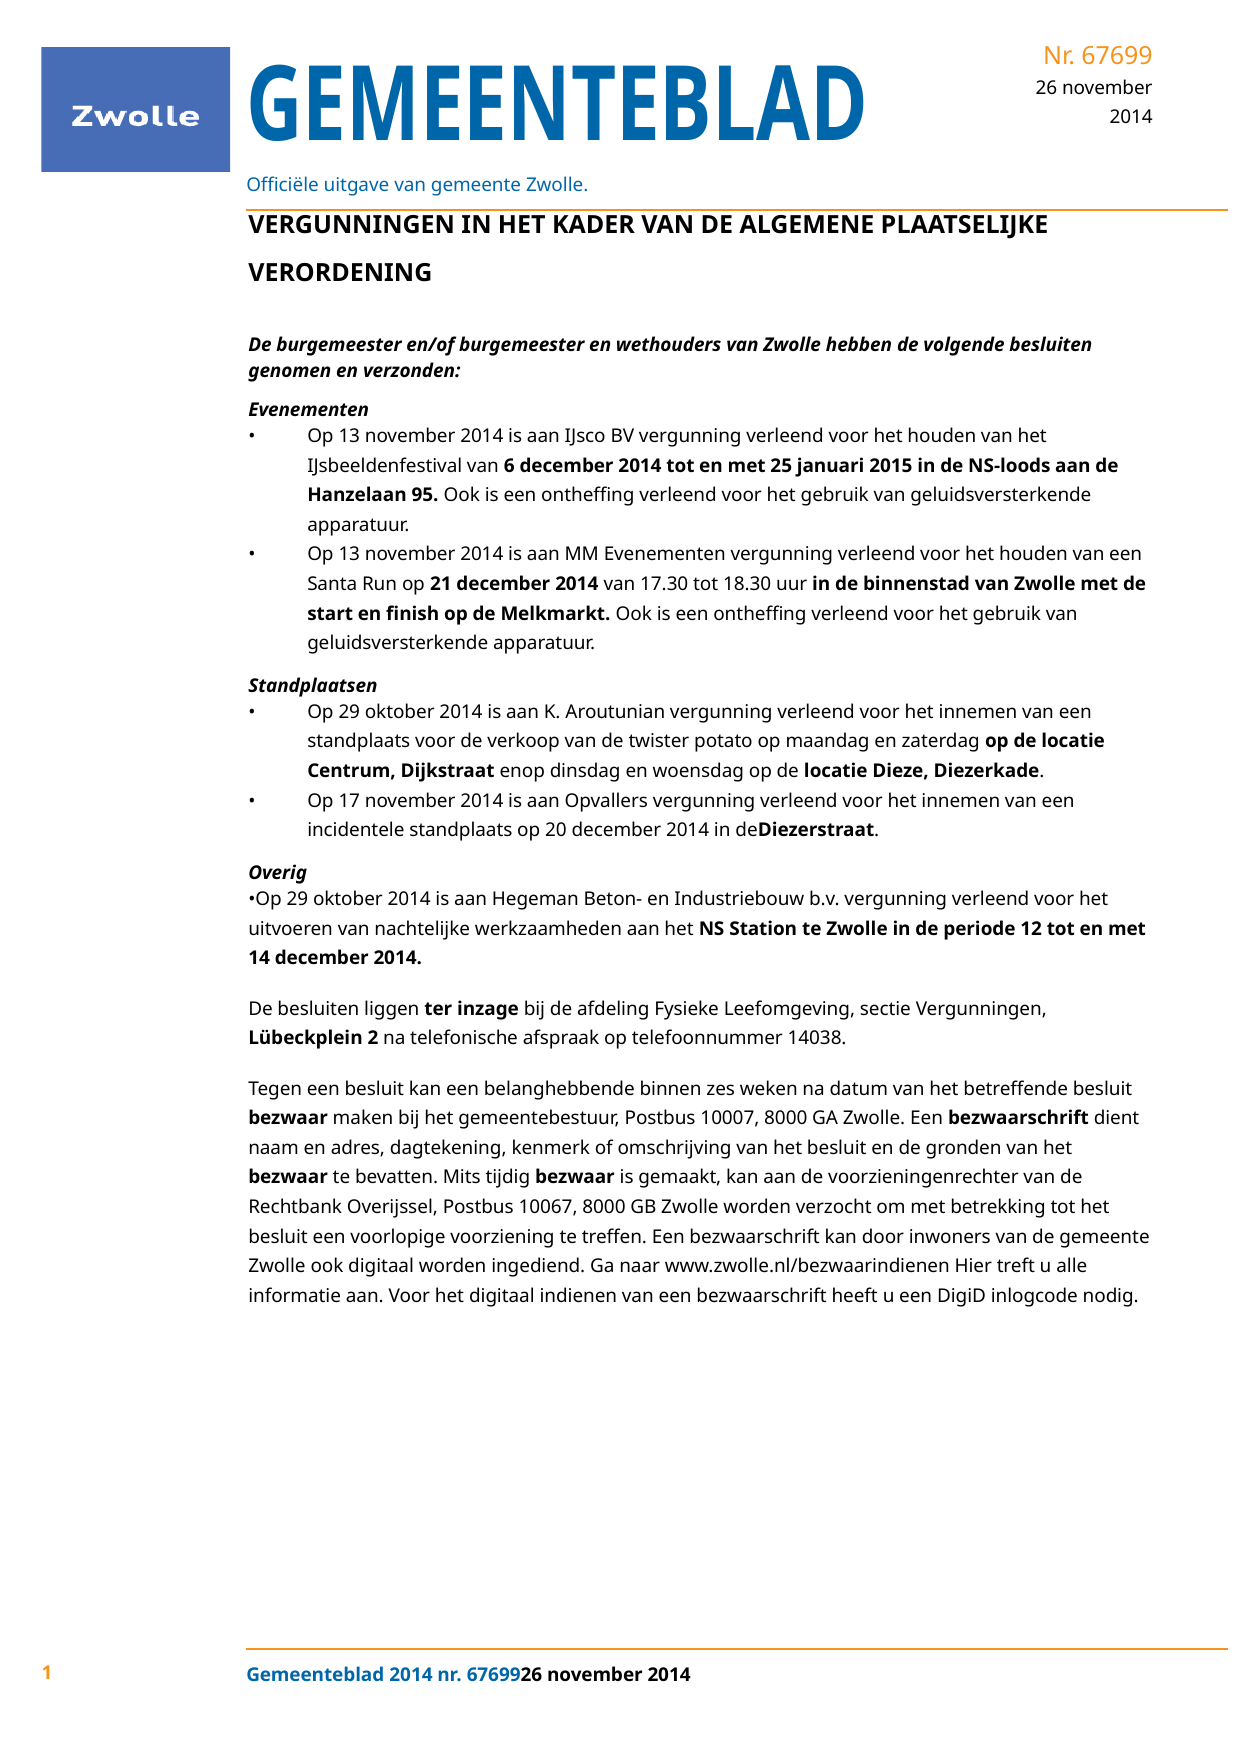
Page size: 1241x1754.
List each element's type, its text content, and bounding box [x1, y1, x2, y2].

list Op 13 november 2014 is aan IJsco BV vergunning verleend voor het houden van het IJsbeeldenfestival van 6 december 2014 tot en met 25 januari 2015 in de NS-loods aan de Hanzelaan 95. Ook is een ontheffing verleend voor het gebruik van geluidsversterkende apparatuur. [248, 422, 1152, 537]
text VERGUNNINGEN IN HET KADER VAN DE ALGEMENE PLAATSELIJKE VERORDENING [248, 211, 1152, 288]
list Op 29 oktober 2014 is aan K. Aroutunian vergunning verleend voor het innemen van een standplaats voor de verkoop van de twister potato op maandag en zaterdag op de locatie Centrum, Dijkstraat enop dinsdag en woensdag op de locatie Dieze, Diezerkade. [248, 698, 1152, 783]
text Standplaatsen [248, 672, 1152, 698]
text Evenementen [248, 396, 1152, 422]
text De burgemeester en/of burgemeester en wethouders van Zwolle hebben de volgende besluiten genomen en verzonden: [248, 331, 1152, 383]
text De besluiten liggen ter inzage bij de afdeling Fysieke Leefomgeving, sectie Vergunningen, Lübeckplein 2 na telefonische afspraak op telefoonnummer 14038. [248, 995, 1152, 1050]
list Op 13 november 2014 is aan MM Evenementen vergunning verleend voor het houden van een Santa Run op 21 december 2014 van 17.30 tot 18.30 uur in de binnenstad van Zwolle met de start en finish op de Melkmarkt. Ook is een ontheffing verleend voor het gebruik van geluidsversterkende apparatuur. [248, 541, 1152, 655]
text •Op 29 oktober 2014 is aan Hegeman Beton- en Industriebouw b.v. vergunning verleend voor het uitvoeren van nachtelijke werkzaamheden aan het NS Station te Zwolle in de periode 12 tot en met 14 december 2014. [248, 885, 1152, 970]
text Tegen een besluit kan een belanghebbende binnen zes weken na datum van het betreffende besluit bezwaar maken bij het gemeentebestuur, Postbus 10007, 8000 GA Zwolle. Een bezwaarschrift dient naam en adres, dagtekening, kenmerk of omschrijving van het besluit en de gronden van het bezwaar te bevatten. Mits tijdig bezwaar is gemaakt, kan aan de voorzieningenrechter van de Rechtbank Overijssel, Postbus 10067, 8000 GB Zwolle worden verzocht om met betrekking tot het besluit een voorlopige voorziening te treffen. Een bezwaarschrift kan door inwoners van de gemeente Zwolle ook digitaal worden ingediend. Ga naar www.zwolle.nl/bezwaarindienen Hier treft u alle informatie aan. Voor het digitaal indienen van een bezwaarschrift heeft u een DigiD inlogcode nodig. [248, 1075, 1152, 1308]
list Op 17 november 2014 is aan Opvallers vergunning verleend voor het innemen van een incidentele standplaats op 20 december 2014 in deDiezerstraat. [248, 787, 1152, 842]
text Overig [248, 859, 1152, 885]
picture [41, 47, 231, 172]
